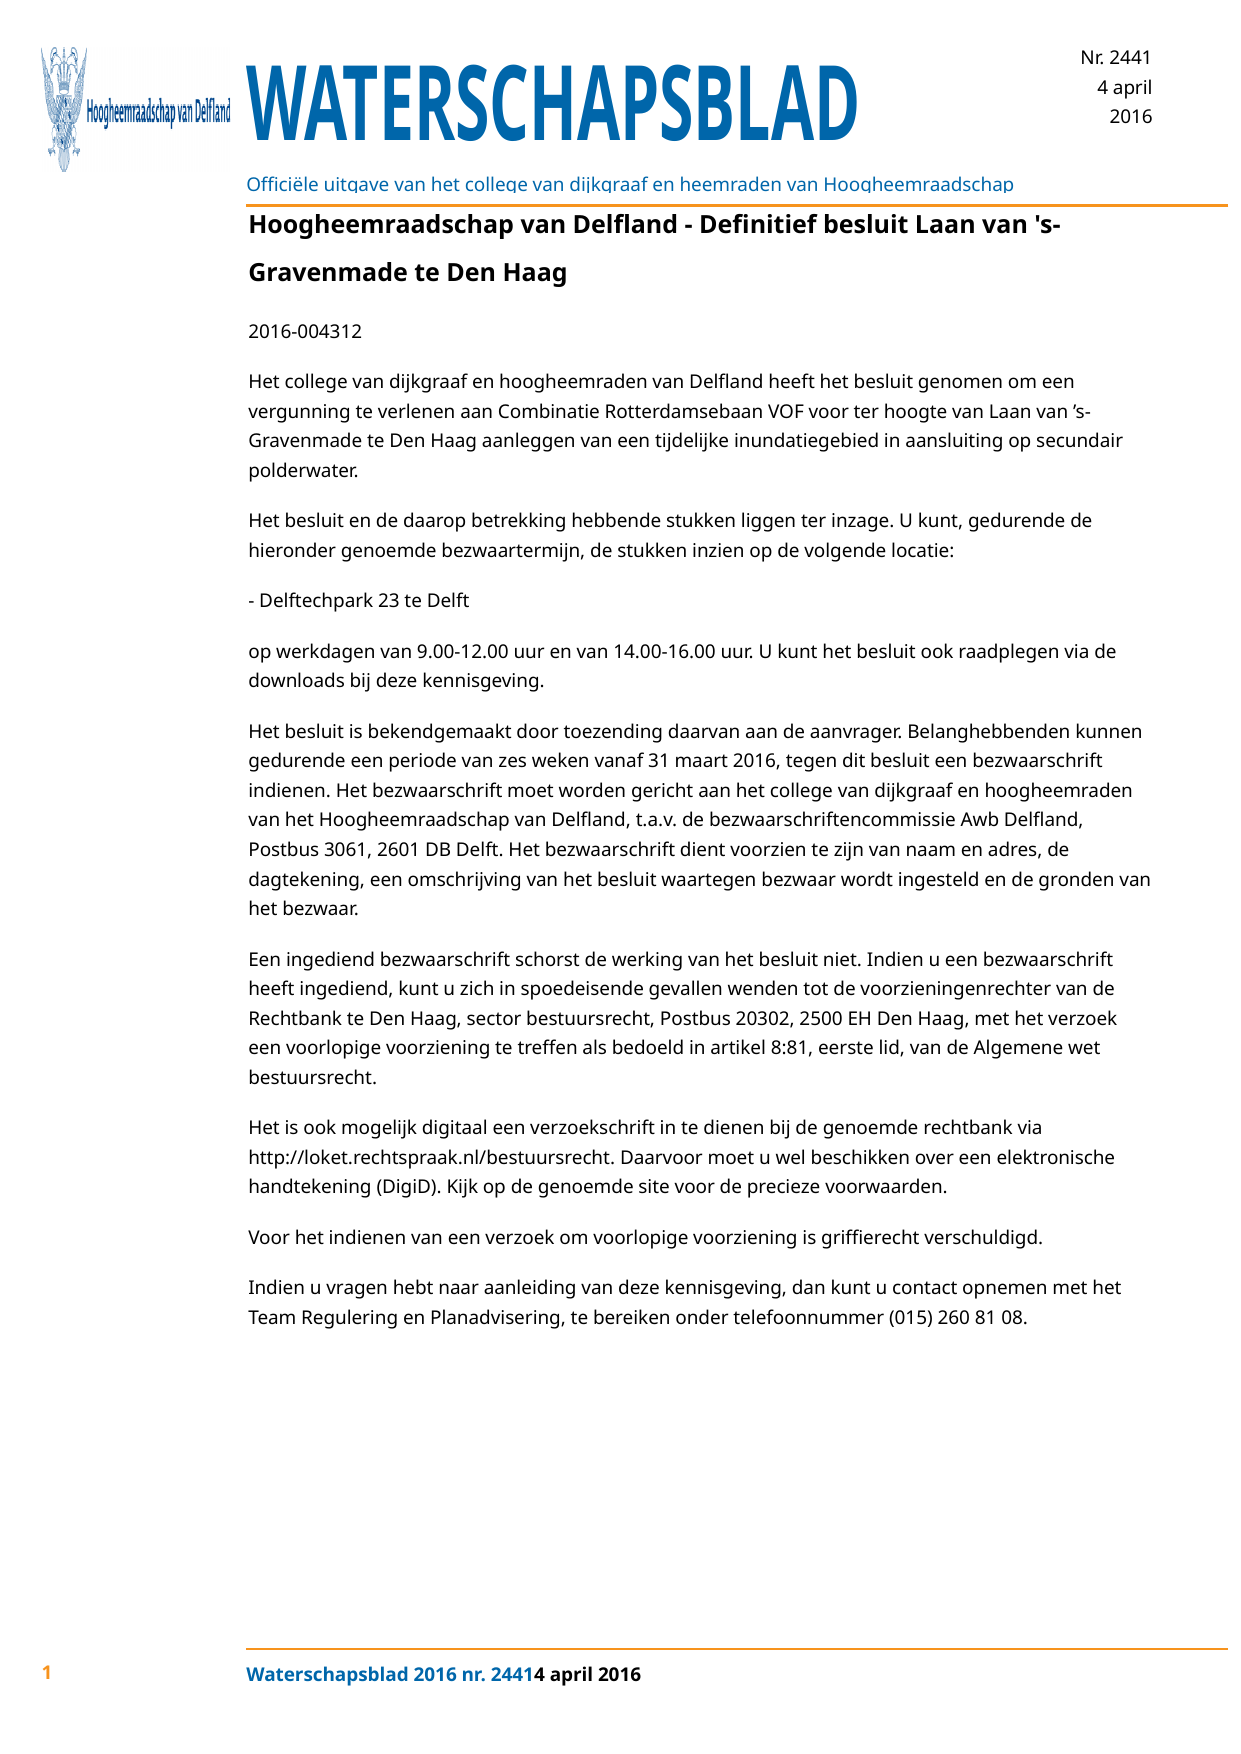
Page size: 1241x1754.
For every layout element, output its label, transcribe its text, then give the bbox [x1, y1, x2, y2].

text Het is ook mogelijk digitaal een verzoekschrift in te dienen bij de genoemde rechtbank via http://loket.rechtspraak.nl/bestuursrecht. Daarvoor moet u wel beschikken over een elektronische handtekening (DigiD). Kijk op de genoemde site voor de precieze voorwaarden. [248, 1114, 1152, 1199]
text Indien u vragen hebt naar aanleiding van deze kennisgeving, dan kunt u contact opnemen met het Team Regulering en Planadvisering, te bereiken onder telefoonnummer (015) 260 81 08. [248, 1274, 1152, 1330]
text 2016-004312 [248, 318, 1152, 344]
picture [41, 47, 231, 172]
text Het besluit en de daarop betrekking hebbende stukken liggen ter inzage. U kunt, gedurende de hieronder genoemde bezwaartermijn, de stukken inzien op de volgende locatie: [248, 507, 1152, 563]
text op werkdagen van 9.00-12.00 uur en van 14.00-16.00 uur. U kunt het besluit ook raadplegen via de downloads bij deze kennisgeving. [248, 638, 1152, 693]
text Het college van dijkgraaf en hoogheemraden van Delfland heeft het besluit genomen om een vergunning te verlenen aan Combinatie Rotterdamsebaan VOF voor ter hoogte van Laan van ’s-Gravenmade te Den Haag aanleggen van een tijdelijke inundatiegebied in aansluiting op secundair polderwater. [248, 368, 1152, 483]
text Het besluit is bekendgemaakt door toezending daarvan aan de aanvrager. Belanghebbenden kunnen gedurende een periode van zes weken vanaf 31 maart 2016, tegen dit besluit een bezwaarschrift indienen. Het bezwaarschrift moet worden gericht aan het college van dijkgraaf en hoogheemraden van het Hoogheemraadschap van Delfland, t.a.v. de bezwaarschriftencommissie Awb Delfland, Postbus 3061, 2601 DB Delft. Het bezwaarschrift dient voorzien te zijn van naam en adres, de dagtekening, een omschrijving van het besluit waartegen bezwaar wordt ingesteld en de gronden van het bezwaar. [248, 718, 1152, 921]
text Een ingediend bezwaarschrift schorst de werking van het besluit niet. Indien u een bezwaarschrift heeft ingediend, kunt u zich in spoedeisende gevallen wenden tot de voorzieningenrechter van de Rechtbank te Den Haag, sector bestuursrecht, Postbus 20302, 2500 EH Den Haag, met het verzoek een voorlopige voorziening te treffen als bedoeld in artikel 8:81, eerste lid, van de Algemene wet bestuursrecht. [248, 946, 1152, 1090]
text Voor het indienen van een verzoek om voorlopige voorziening is griffierecht verschuldigd. [248, 1224, 1152, 1250]
text - Delftechpark 23 te Delft [248, 587, 1152, 613]
text Hoogheemraadschap van Delfland - Definitief besluit Laan van 's-Gravenmade te Den Haag [248, 207, 1152, 288]
